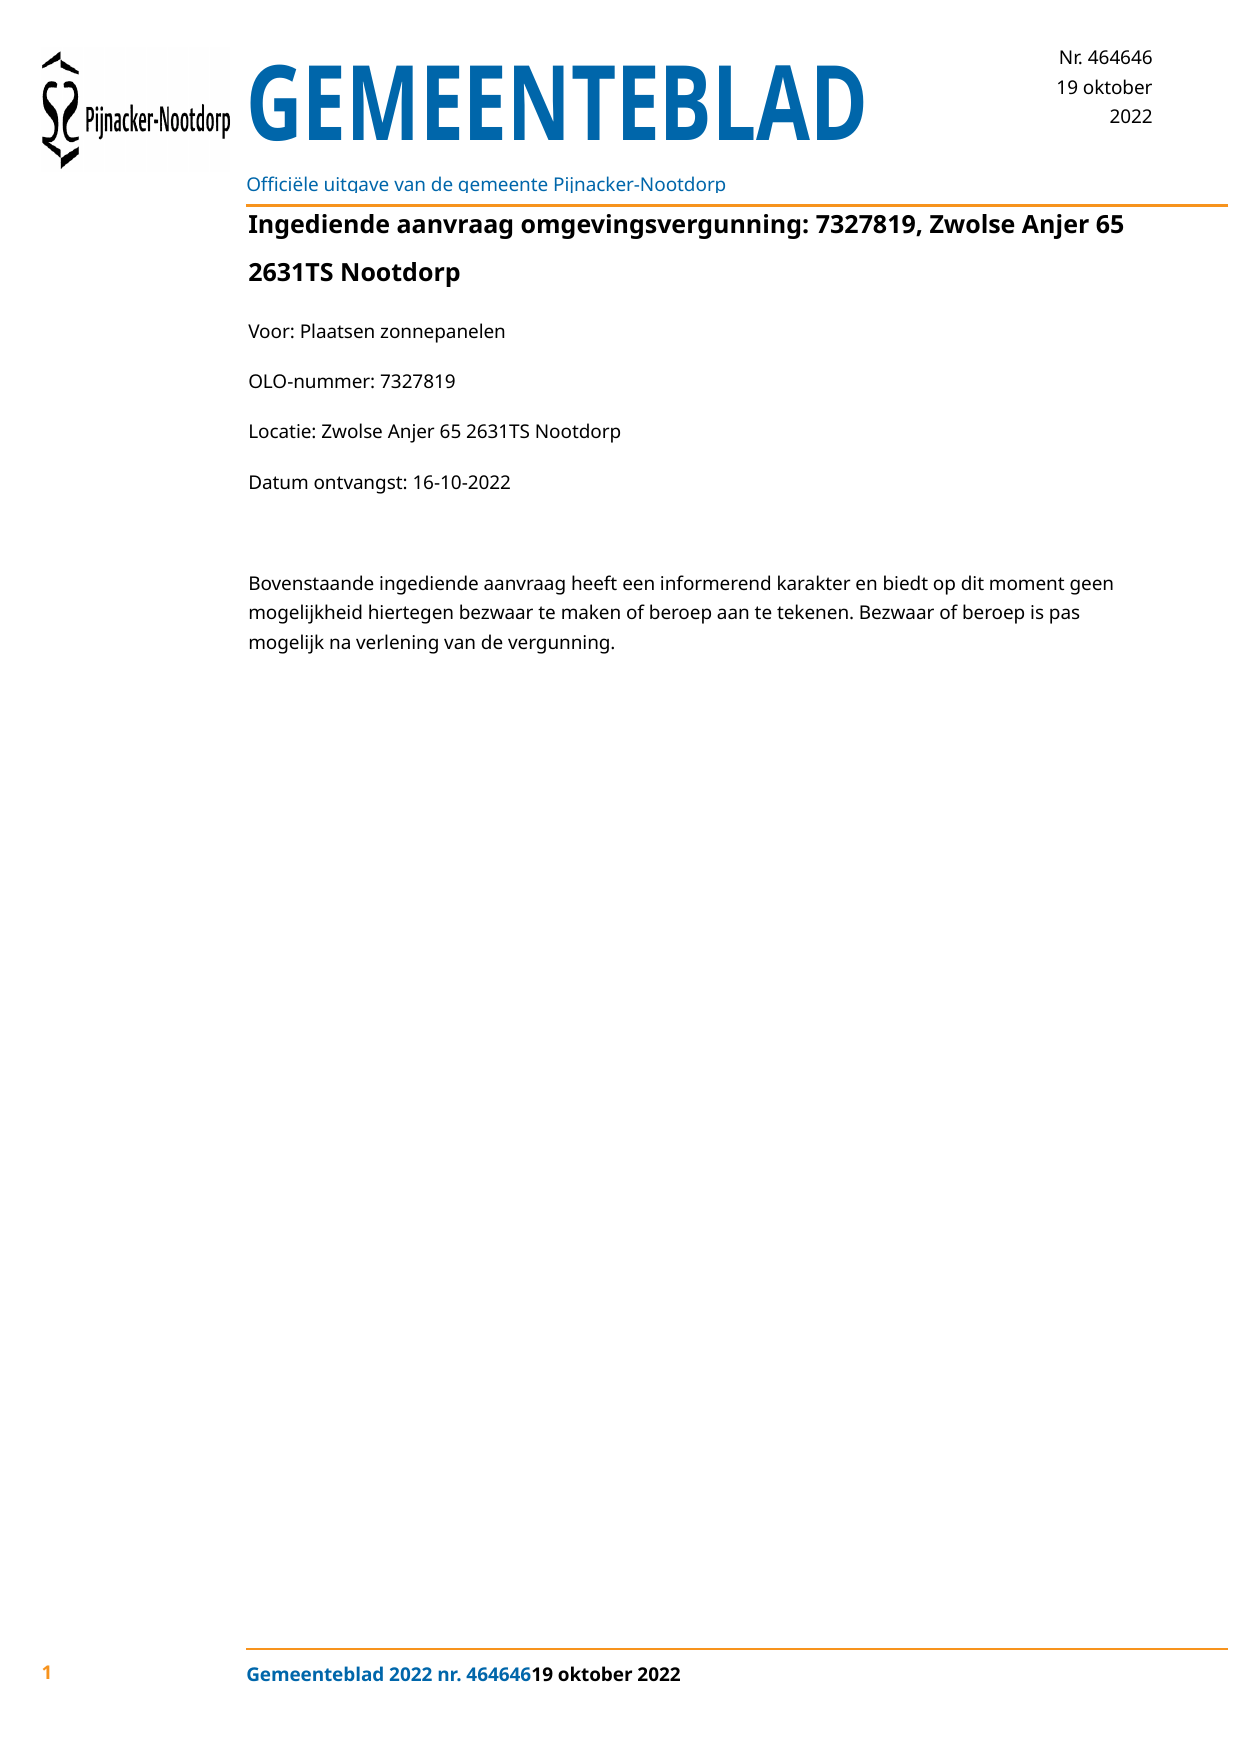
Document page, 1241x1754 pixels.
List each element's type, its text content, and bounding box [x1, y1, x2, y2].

text Locatie: Zwolse Anjer 65 2631TS Nootdorp [248, 419, 1152, 444]
picture [41, 47, 231, 172]
text Datum ontvangst: 16-10-2022 [248, 469, 1152, 495]
text Ingediende aanvraag omgevingsvergunning: 7327819, Zwolse Anjer 65 2631TS Nootdorp [248, 207, 1152, 288]
text Voor: Plaatsen zonnepanelen [248, 318, 1152, 344]
text OLO-nummer: 7327819 [248, 368, 1152, 394]
text Bovenstaande ingediende aanvraag heeft een informerend karakter en biedt op dit moment geen mogelijkheid hiertegen bezwaar te maken of beroep aan te tekenen. Bezwaar of beroep is pas mogelijk na verlening van de vergunning. [248, 570, 1152, 655]
